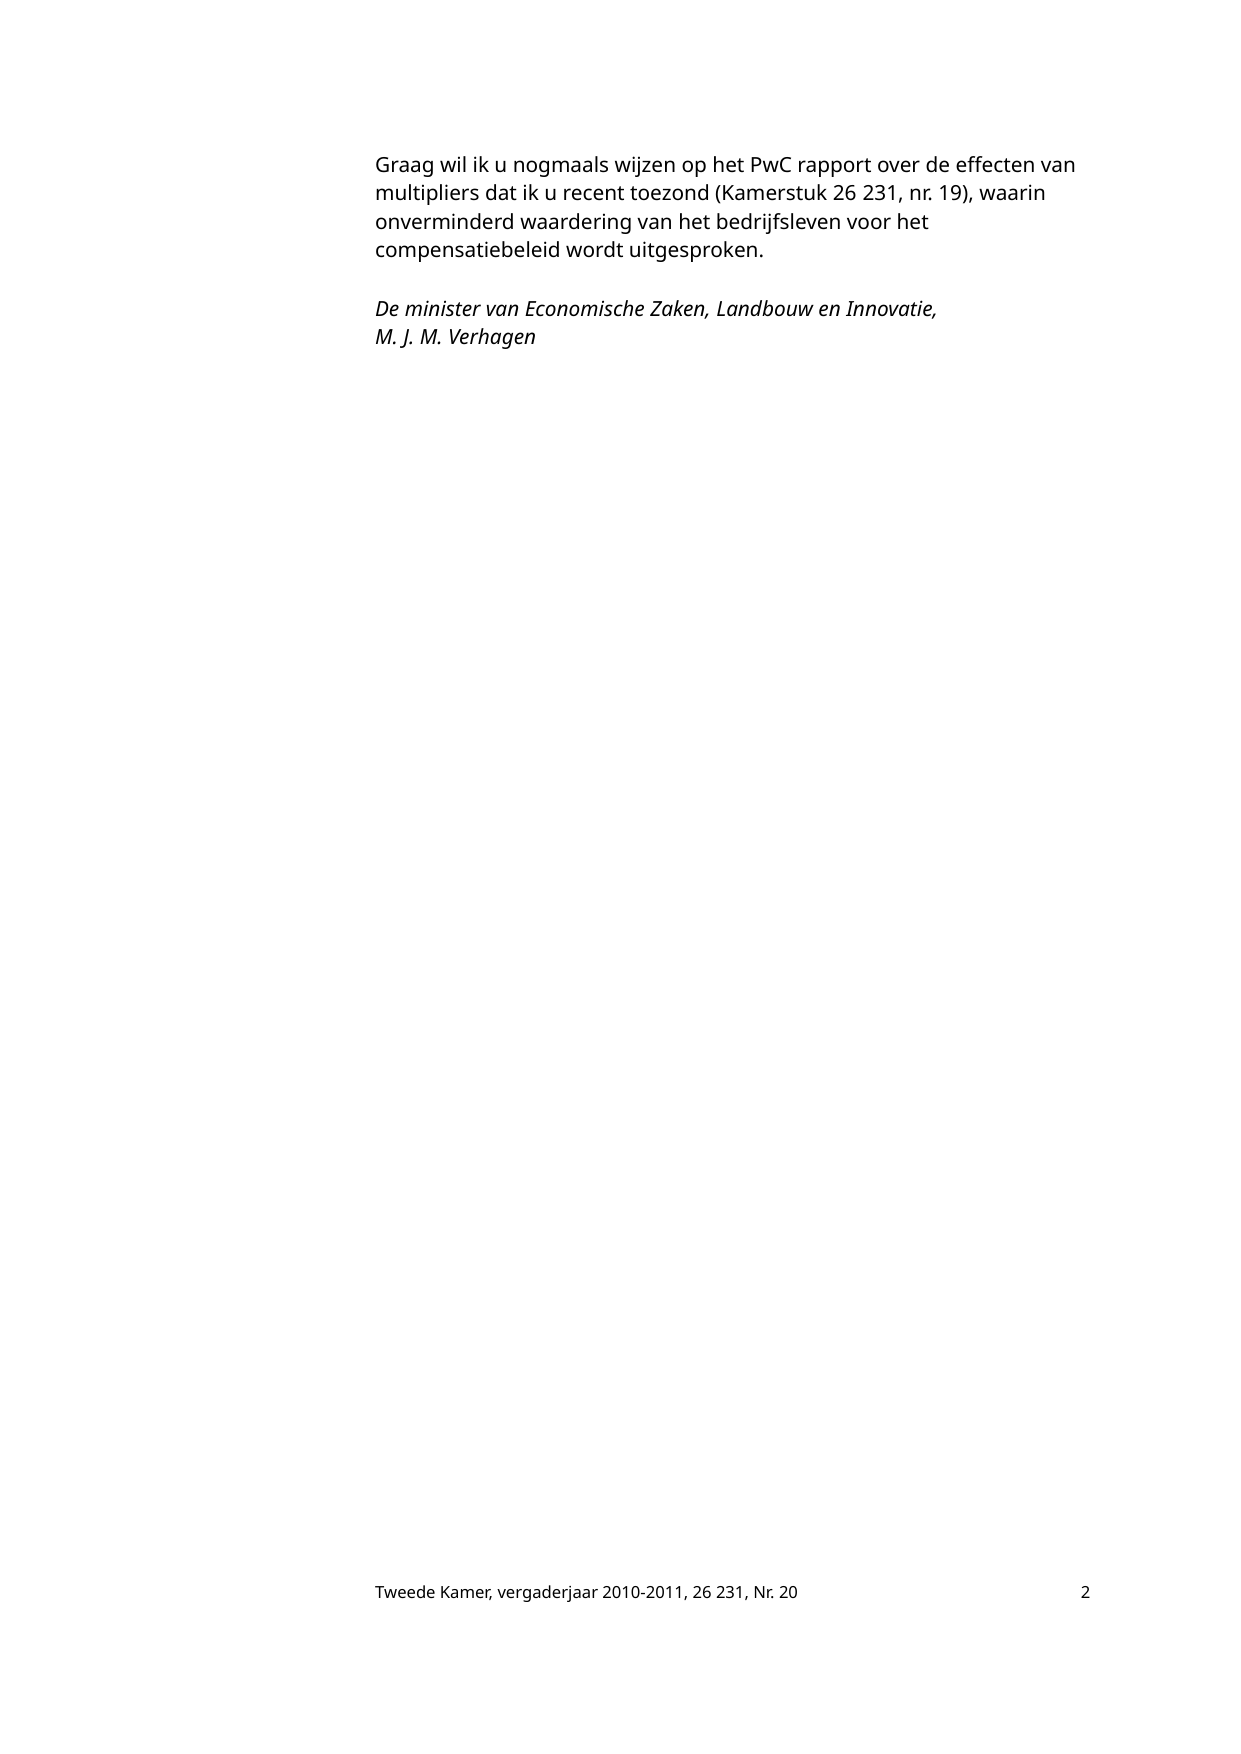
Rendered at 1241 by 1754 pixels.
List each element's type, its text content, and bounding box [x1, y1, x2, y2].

text M. J. M. Verhagen [375, 322, 1090, 351]
text Graag wil ik u nogmaals wijzen op het PwC rapport over de effecten van multipliers dat ik u recent toezond (Kamerstuk 26 231, nr. 19), waarin onverminderd waardering van het bedrijfsleven voor het compensatiebeleid wordt uitgesproken. [375, 150, 1090, 264]
text De minister van Economische Zaken, Landbouw en Innovatie, [375, 294, 1090, 322]
